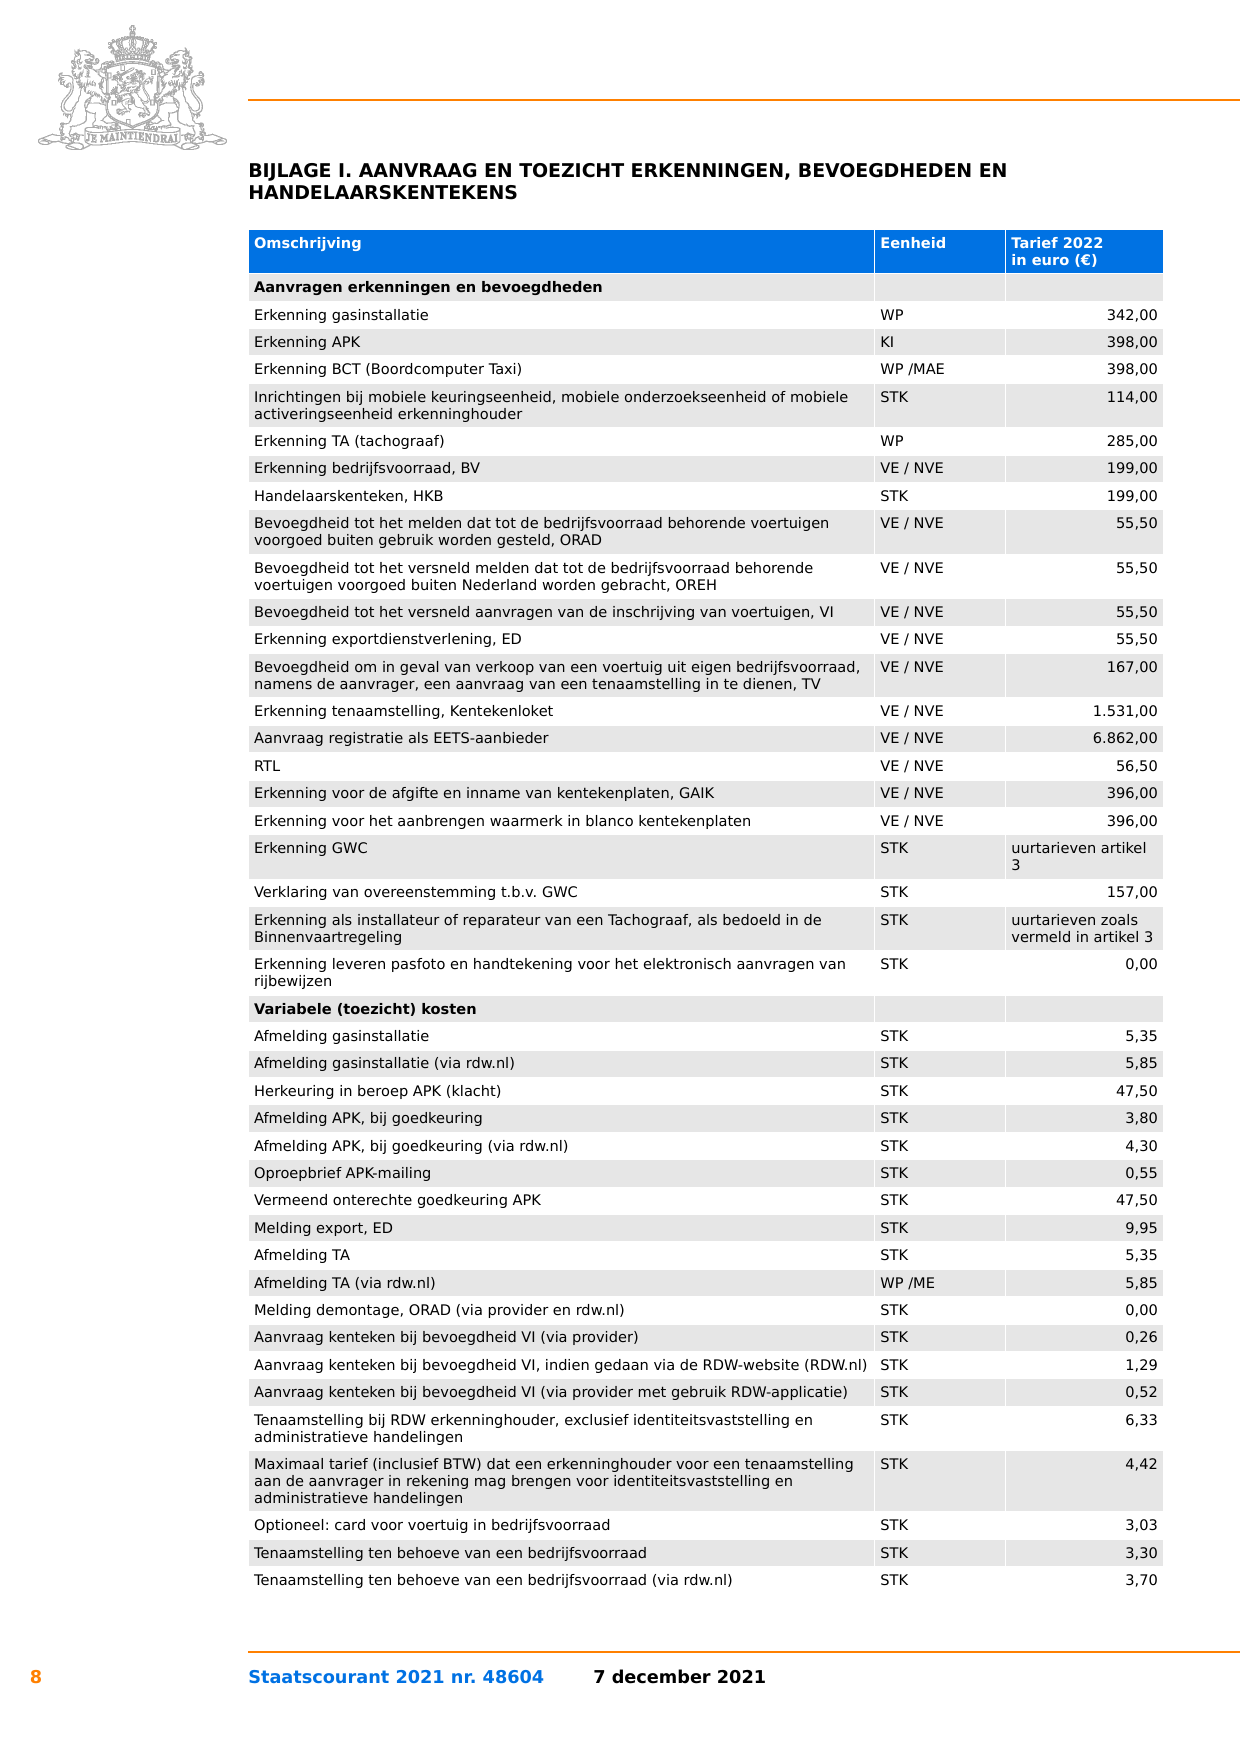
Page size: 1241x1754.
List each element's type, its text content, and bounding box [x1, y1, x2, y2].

table_cell 342,00 [1006, 302, 1163, 328]
table_cell 55,50 [1006, 627, 1163, 653]
table_cell 6,33 [1006, 1407, 1163, 1450]
table_cell Erkenning gasinstallatie [249, 302, 874, 328]
table_cell 4,30 [1006, 1133, 1163, 1159]
table_cell WP [875, 428, 1005, 454]
table_cell Oproepbrief APK-mailing [249, 1160, 874, 1187]
table_cell 55,50 [1006, 510, 1163, 554]
table_cell Erkenning APK [249, 329, 874, 355]
table_cell STK [875, 835, 1005, 879]
table_cell 199,00 [1006, 483, 1163, 509]
table_cell VE / NVE [875, 456, 1005, 482]
table_cell 5,85 [1006, 1051, 1163, 1077]
table_cell 167,00 [1006, 654, 1163, 697]
table_cell uurtarieven artikel 3 [1006, 835, 1163, 879]
table_cell VE / NVE [875, 555, 1005, 598]
table_cell Afmelding TA (via rdw.nl) [249, 1270, 874, 1296]
table_cell [1006, 996, 1163, 1022]
table_cell Erkenning leveren pasfoto en handtekening voor het elektronisch aanvragen van rijbewijzen [249, 951, 874, 995]
table_cell Melding export, ED [249, 1215, 874, 1241]
table_cell Tenaamstelling ten behoeve van een bedrijfsvoorraad (via rdw.nl) [249, 1567, 874, 1594]
table_cell 1,29 [1006, 1352, 1163, 1378]
table_cell WP [875, 302, 1005, 328]
table_cell STK [875, 1379, 1005, 1406]
table_cell STK [875, 880, 1005, 906]
table_cell VE / NVE [875, 781, 1005, 807]
table_header Tarief 2022 in euro (€) [1006, 230, 1163, 273]
table_cell VE / NVE [875, 726, 1005, 752]
table_cell 4,42 [1006, 1451, 1163, 1511]
table_cell 398,00 [1006, 329, 1163, 355]
table_cell Inrichtingen bij mobiele keuringseenheid, mobiele onderzoekseenheid of mobiele activeringseenheid erkenninghouder [249, 384, 874, 427]
table_cell Maximaal tarief (inclusief BTW) dat een erkenninghouder voor een tenaamstelling aan de aanvrager in rekening mag brengen voor identiteitsvaststelling en administratieve handelingen [249, 1451, 874, 1511]
table_cell Afmelding APK, bij goedkeuring [249, 1105, 874, 1132]
table_cell Afmelding gasinstallatie [249, 1023, 874, 1049]
table_cell [875, 996, 1005, 1022]
table_cell Afmelding APK, bij goedkeuring (via rdw.nl) [249, 1133, 874, 1159]
table_cell Bevoegdheid tot het versneld aanvragen van de inschrijving van voertuigen, VI [249, 599, 874, 626]
table_cell Verklaring van overeenstemming t.b.v. GWC [249, 880, 874, 906]
table_cell 114,00 [1006, 384, 1163, 427]
table_cell Aanvraag registratie als EETS-aanbieder [249, 726, 874, 752]
table_cell Afmelding TA [249, 1243, 874, 1269]
table_cell WP /ME [875, 1270, 1005, 1296]
table_cell 5,35 [1006, 1243, 1163, 1269]
table_cell Erkenning voor het aanbrengen waarmerk in blanco kentekenplaten [249, 808, 874, 834]
table_cell Erkenning bedrijfsvoorraad, BV [249, 456, 874, 482]
table_cell Erkenning als installateur of reparateur van een Tachograaf, als bedoeld in de Binnenvaartregeling [249, 907, 874, 950]
table_cell 285,00 [1006, 428, 1163, 454]
table_cell VE / NVE [875, 753, 1005, 779]
table_cell Vermeend onterechte goedkeuring APK [249, 1188, 874, 1214]
table_cell 398,00 [1006, 356, 1163, 383]
table_cell 0,00 [1006, 1297, 1163, 1323]
table_cell 3,30 [1006, 1540, 1163, 1566]
table_cell VE / NVE [875, 599, 1005, 626]
table_cell VE / NVE [875, 808, 1005, 834]
table_cell Afmelding gasinstallatie (via rdw.nl) [249, 1051, 874, 1077]
table_cell 0,52 [1006, 1379, 1163, 1406]
table_cell Erkenning BCT (Boordcomputer Taxi) [249, 356, 874, 383]
table_cell 5,85 [1006, 1270, 1163, 1296]
table_cell 55,50 [1006, 599, 1163, 626]
table_cell 157,00 [1006, 880, 1163, 906]
subtitle BIJLAGE I. AANVRAAG EN TOEZICHT ERKENNINGEN, BEVOEGDHEDEN EN HANDELAARSKENTEKENS [248, 160, 1163, 204]
table_cell Erkenning exportdienstverlening, ED [249, 627, 874, 653]
table_cell KI [875, 329, 1005, 355]
table_cell Herkeuring in beroep APK (klacht) [249, 1078, 874, 1104]
table_cell Aanvraag kenteken bij bevoegdheid VI, indien gedaan via de RDW-website (RDW.nl) [249, 1352, 874, 1378]
table_cell STK [875, 1513, 1005, 1539]
table_cell 0,55 [1006, 1160, 1163, 1187]
table_cell VE / NVE [875, 510, 1005, 554]
table_cell WP /MAE [875, 356, 1005, 383]
table_cell STK [875, 1188, 1005, 1214]
table_cell STK [875, 1325, 1005, 1351]
table_cell 199,00 [1006, 456, 1163, 482]
table_cell Variabele (toezicht) kosten [249, 996, 874, 1022]
table_cell Erkenning tenaamstelling, Kentekenloket [249, 698, 874, 725]
table_cell 396,00 [1006, 781, 1163, 807]
table_cell VE / NVE [875, 627, 1005, 653]
table_cell VE / NVE [875, 654, 1005, 697]
table_cell STK [875, 1215, 1005, 1241]
table_cell 1.531,00 [1006, 698, 1163, 725]
table_cell Bevoegdheid om in geval van verkoop van een voertuig uit eigen bedrijfsvoorraad, namens de aanvrager, een aanvraag van een tenaamstelling in te dienen, TV [249, 654, 874, 697]
table_cell Erkenning voor de afgifte en inname van kentekenplaten, GAIK [249, 781, 874, 807]
table_cell STK [875, 1297, 1005, 1323]
table_cell 396,00 [1006, 808, 1163, 834]
table_header Omschrijving [249, 230, 874, 273]
table_cell 9,95 [1006, 1215, 1163, 1241]
table_cell STK [875, 1023, 1005, 1049]
table_cell uurtarieven zoals vermeld in artikel 3 [1006, 907, 1163, 950]
table_cell 0,26 [1006, 1325, 1163, 1351]
table_cell STK [875, 1567, 1005, 1594]
table_cell Aanvraag kenteken bij bevoegdheid VI (via provider met gebruik RDW-applicatie) [249, 1379, 874, 1406]
table_cell STK [875, 483, 1005, 509]
table_cell Handelaarskenteken, HKB [249, 483, 874, 509]
table_cell STK [875, 1243, 1005, 1269]
table_header Eenheid [875, 230, 1005, 273]
table_cell 3,03 [1006, 1513, 1163, 1539]
table_cell STK [875, 1160, 1005, 1187]
table_cell Erkenning TA (tachograaf) [249, 428, 874, 454]
picture [38, 25, 227, 150]
table_cell Optioneel: card voor voertuig in bedrijfsvoorraad [249, 1513, 874, 1539]
table_cell STK [875, 1078, 1005, 1104]
table_cell STK [875, 1451, 1005, 1511]
table_cell STK [875, 1133, 1005, 1159]
table_cell STK [875, 1407, 1005, 1450]
table_cell Aanvraag kenteken bij bevoegdheid VI (via provider) [249, 1325, 874, 1351]
table_cell Bevoegdheid tot het versneld melden dat tot de bedrijfsvoorraad behorende voertuigen voorgoed buiten Nederland worden gebracht, OREH [249, 555, 874, 598]
table_cell Erkenning GWC [249, 835, 874, 879]
table_cell [875, 274, 1005, 301]
table_cell STK [875, 1051, 1005, 1077]
table_cell Melding demontage, ORAD (via provider en rdw.nl) [249, 1297, 874, 1323]
table_cell STK [875, 907, 1005, 950]
table_cell 47,50 [1006, 1188, 1163, 1214]
table_cell VE / NVE [875, 698, 1005, 725]
table_cell 56,50 [1006, 753, 1163, 779]
table_cell STK [875, 1105, 1005, 1132]
table_cell 3,70 [1006, 1567, 1163, 1594]
table_cell 5,35 [1006, 1023, 1163, 1049]
table_cell STK [875, 1352, 1005, 1378]
table_cell 0,00 [1006, 951, 1163, 995]
table_cell [1006, 274, 1163, 301]
table_cell STK [875, 1540, 1005, 1566]
table_cell STK [875, 384, 1005, 427]
table_cell RTL [249, 753, 874, 779]
table_cell 47,50 [1006, 1078, 1163, 1104]
table_cell Tenaamstelling bij RDW erkenninghouder, exclusief identiteitsvaststelling en administratieve handelingen [249, 1407, 874, 1450]
table_cell Bevoegdheid tot het melden dat tot de bedrijfsvoorraad behorende voertuigen voorgoed buiten gebruik worden gesteld, ORAD [249, 510, 874, 554]
table_cell 6.862,00 [1006, 726, 1163, 752]
table_cell Tenaamstelling ten behoeve van een bedrijfsvoorraad [249, 1540, 874, 1566]
table_cell 55,50 [1006, 555, 1163, 598]
table_cell STK [875, 951, 1005, 995]
table_cell Aanvragen erkenningen en bevoegdheden [249, 274, 874, 301]
table_cell 3,80 [1006, 1105, 1163, 1132]
